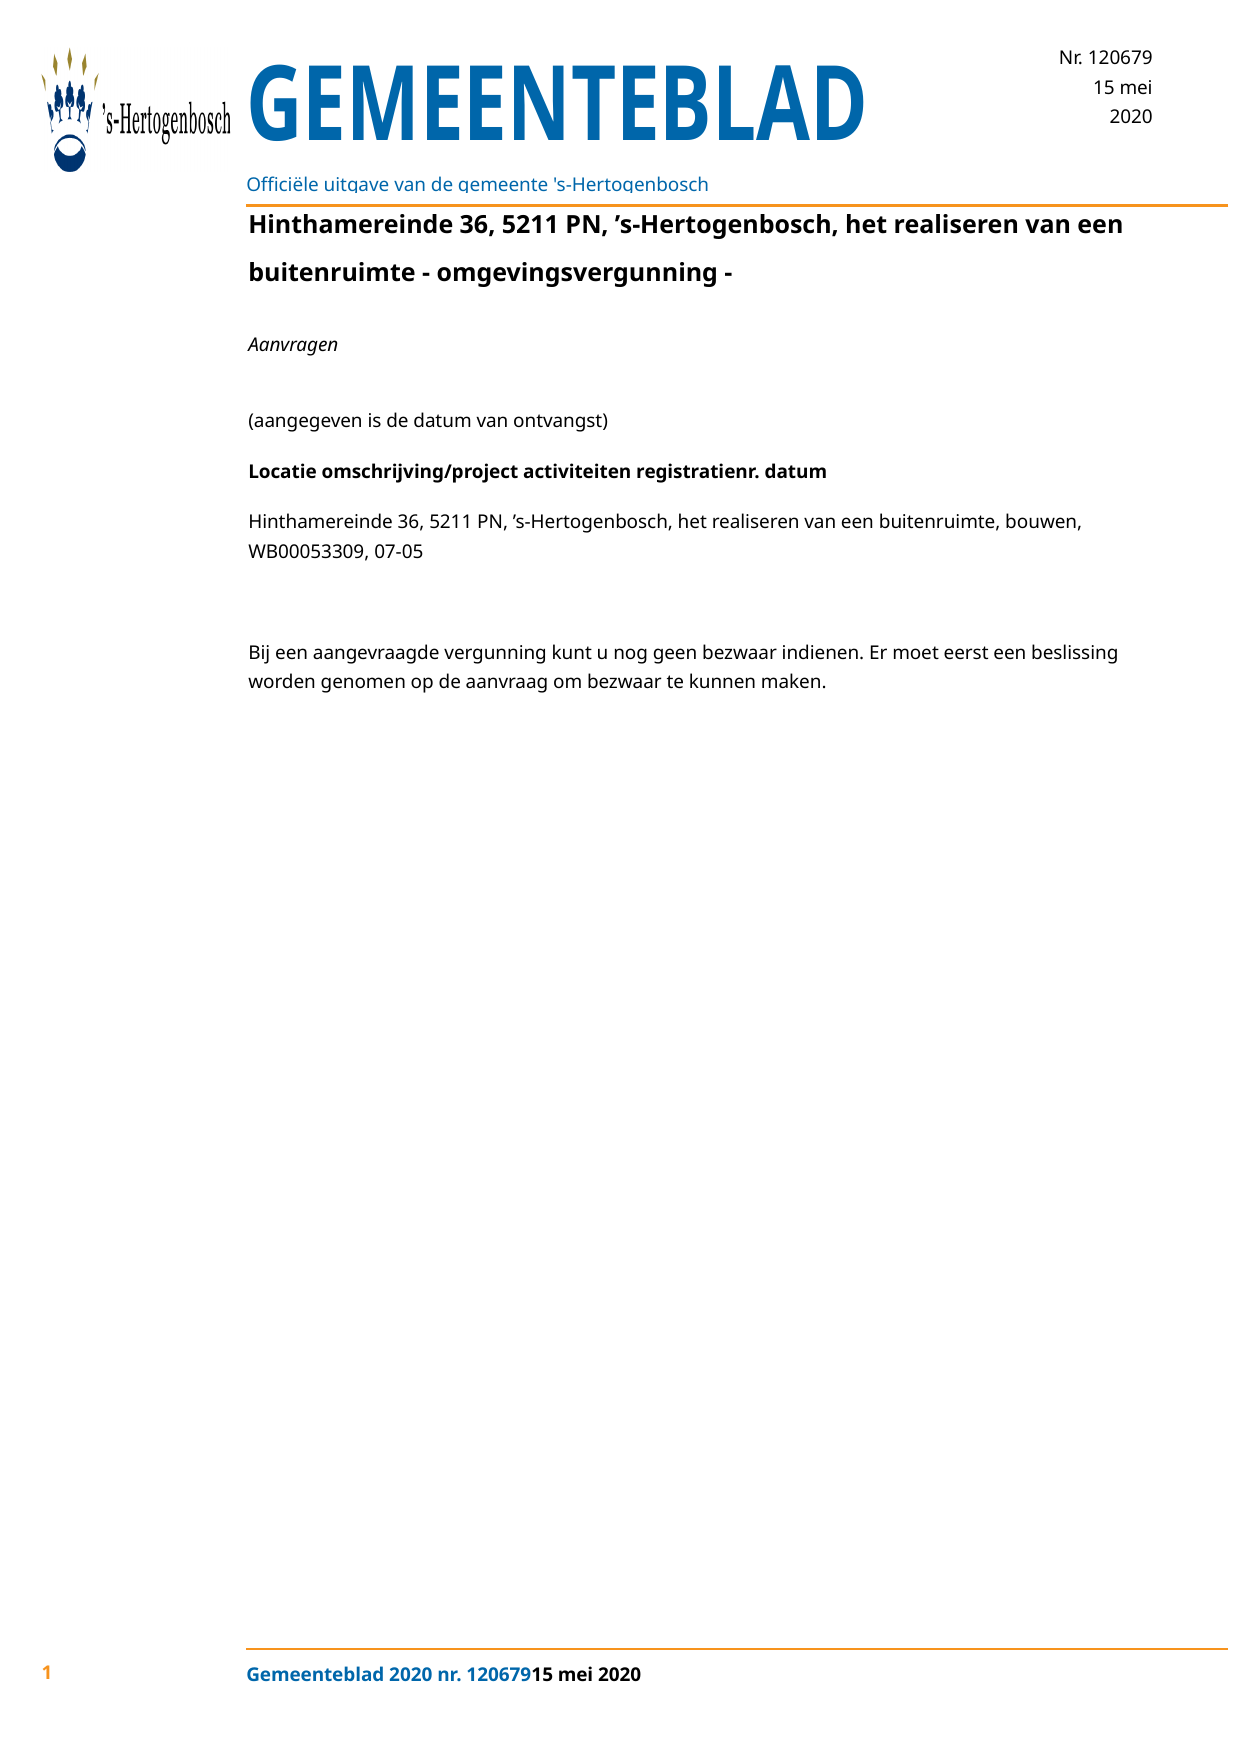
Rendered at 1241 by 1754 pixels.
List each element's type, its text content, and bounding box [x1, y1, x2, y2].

text Hinthamereinde 36, 5211 PN, ’s-Hertogenbosch, het realiseren van een buitenruimte, bouwen, WB00053309, 07-05 [248, 508, 1152, 564]
picture [41, 47, 231, 172]
text (aangegeven is de datum van ontvangst) [248, 408, 1152, 433]
text Hinthamereinde 36, 5211 PN, ’s-Hertogenbosch, het realiseren van een buitenruimte - omgevingsvergunning - [248, 207, 1152, 288]
text Aanvragen [248, 331, 1152, 357]
text Bij een aangevraagde vergunning kunt u nog geen bezwaar indienen. Er moet eerst een beslissing worden genomen op de aanvraag om bezwaar te kunnen maken. [248, 639, 1152, 694]
text Locatie omschrijving/project activiteiten registratienr. datum [248, 458, 1152, 484]
